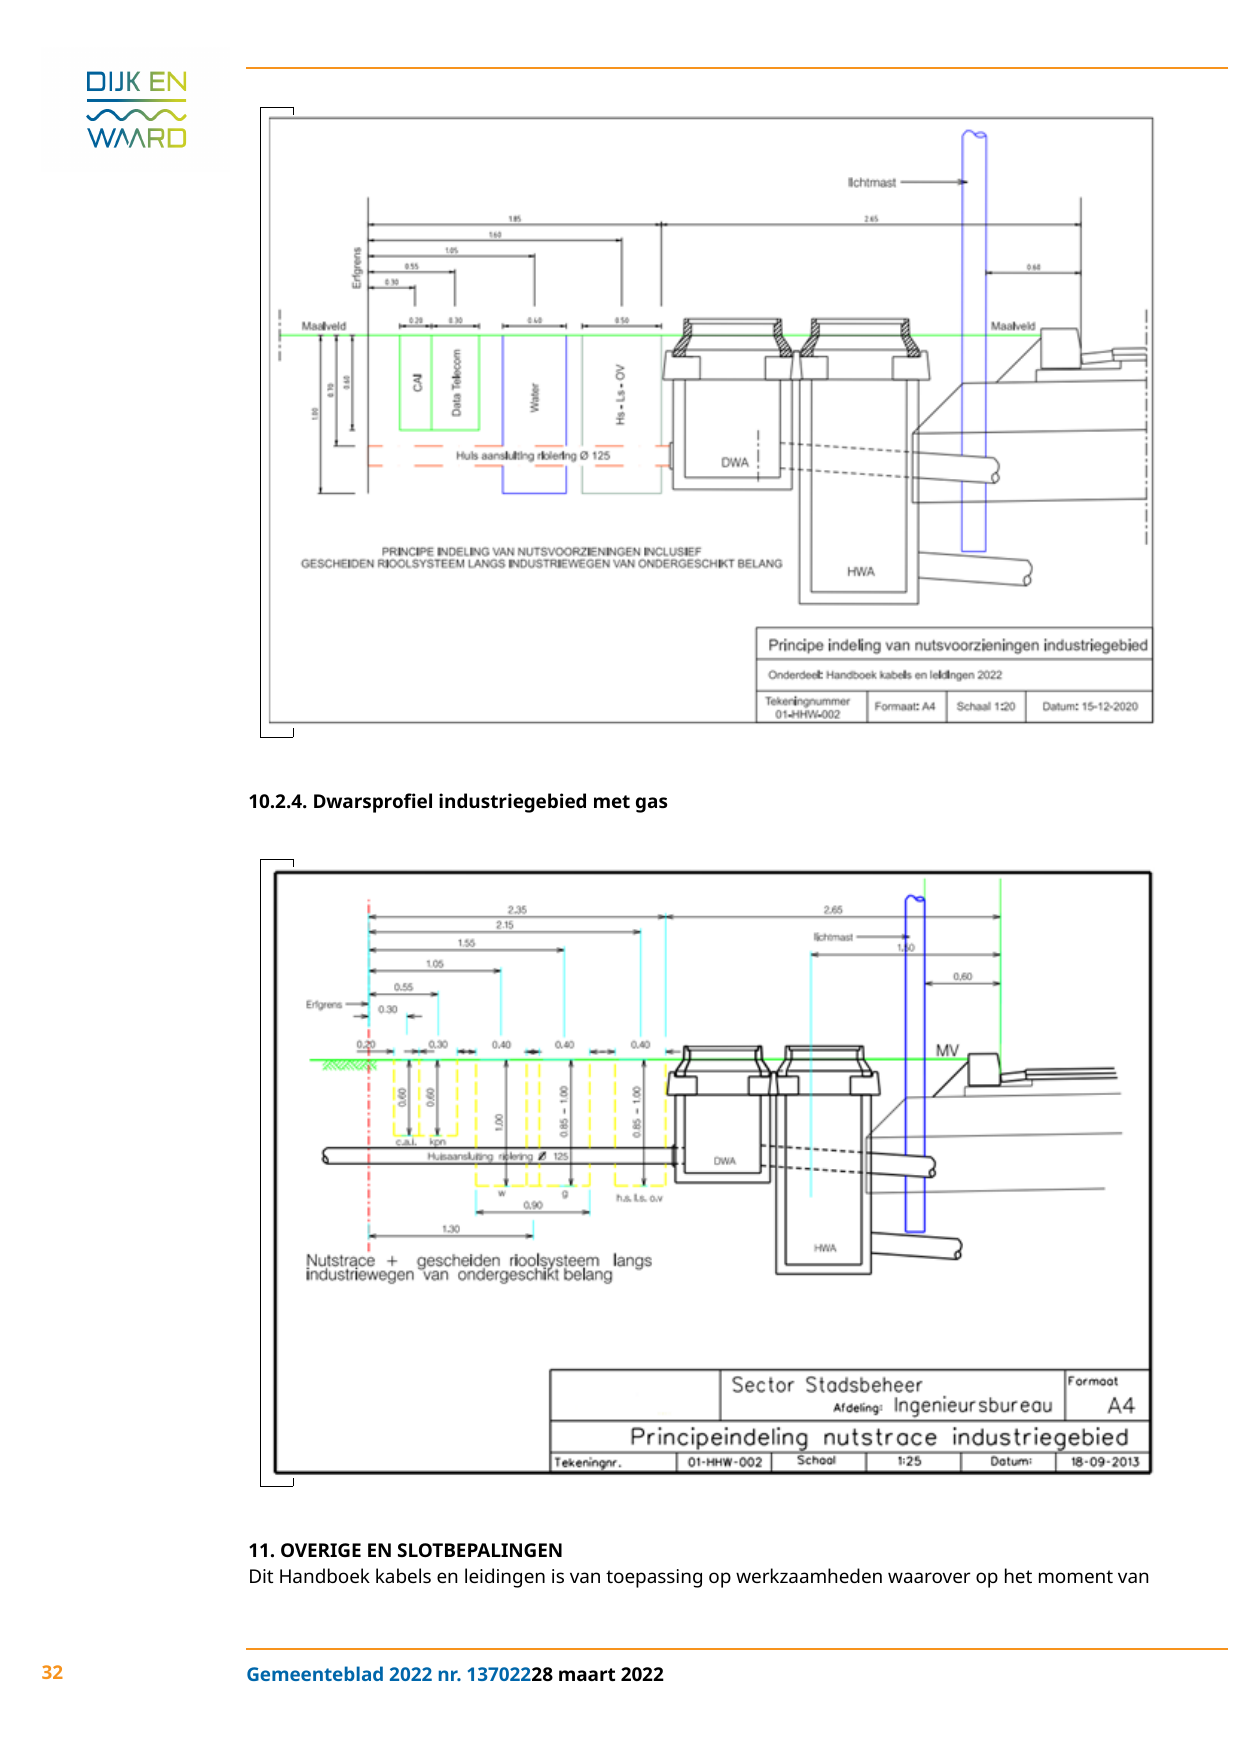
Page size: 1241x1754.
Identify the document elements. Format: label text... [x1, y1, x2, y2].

text Dit Handboek kabels en leidingen is van toepassing op werkzaamheden waarover op het moment van [248, 1563, 1152, 1589]
picture [268, 115, 1155, 728]
text 11. OVERIGE EN SLOTBEPALINGEN [248, 1537, 1152, 1563]
text 10.2.4. Dwarsprofiel industriegebied met gas [248, 788, 1152, 814]
picture [41, 47, 231, 172]
picture [268, 867, 1155, 1478]
